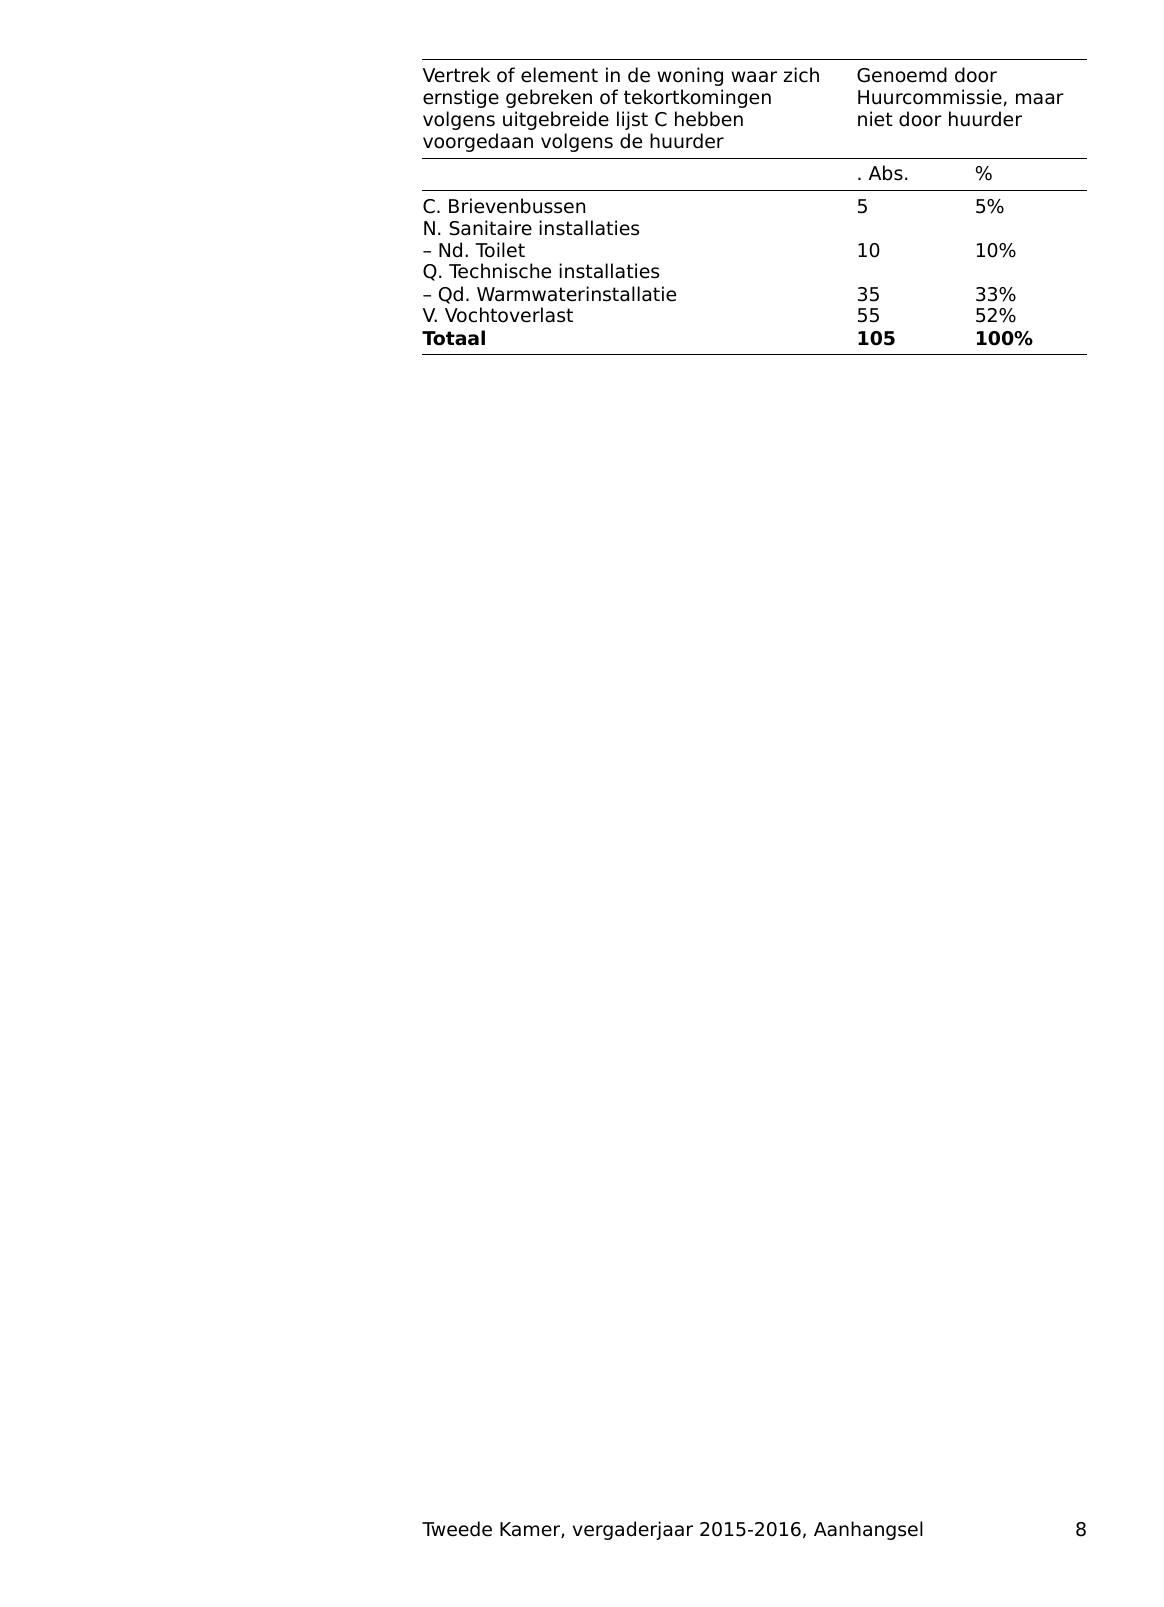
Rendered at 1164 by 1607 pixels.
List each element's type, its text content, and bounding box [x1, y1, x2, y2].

table_cell % [969, 159, 1087, 190]
table_cell 10% [969, 240, 1087, 261]
table_cell 100% [969, 328, 1087, 354]
table_cell . Abs. [850, 159, 968, 190]
table_cell Q. Technische installaties [422, 261, 850, 283]
table_cell V. Vochtoverlast [422, 305, 850, 327]
table_cell 105 [850, 328, 968, 354]
table_cell 52% [969, 305, 1087, 327]
table_cell 10 [850, 240, 968, 261]
table_cell [969, 261, 1087, 283]
table_cell [969, 218, 1087, 239]
table_cell – Qd. Warmwaterinstallatie [422, 284, 850, 305]
table_cell – Nd. Toilet [422, 240, 850, 261]
table_header Vertrek of element in de woning waar zich ernstige gebreken of tekortkomingen volgens uitgebreide lijst C hebben voorgedaan volgens de huurder [422, 60, 850, 157]
table_cell C. Brievenbussen [422, 191, 850, 217]
table_cell [422, 159, 850, 190]
table_cell Totaal [422, 328, 850, 354]
table_cell N. Sanitaire installaties [422, 218, 850, 239]
table_cell 35 [850, 284, 968, 305]
table_cell 55 [850, 305, 968, 327]
table_cell [850, 218, 968, 239]
table_cell 5% [969, 191, 1087, 217]
table_cell 33% [969, 284, 1087, 305]
table_cell [850, 261, 968, 283]
table_cell 5 [850, 191, 968, 217]
table_header Genoemd door Huurcommissie, maar niet door huurder [850, 60, 1087, 157]
